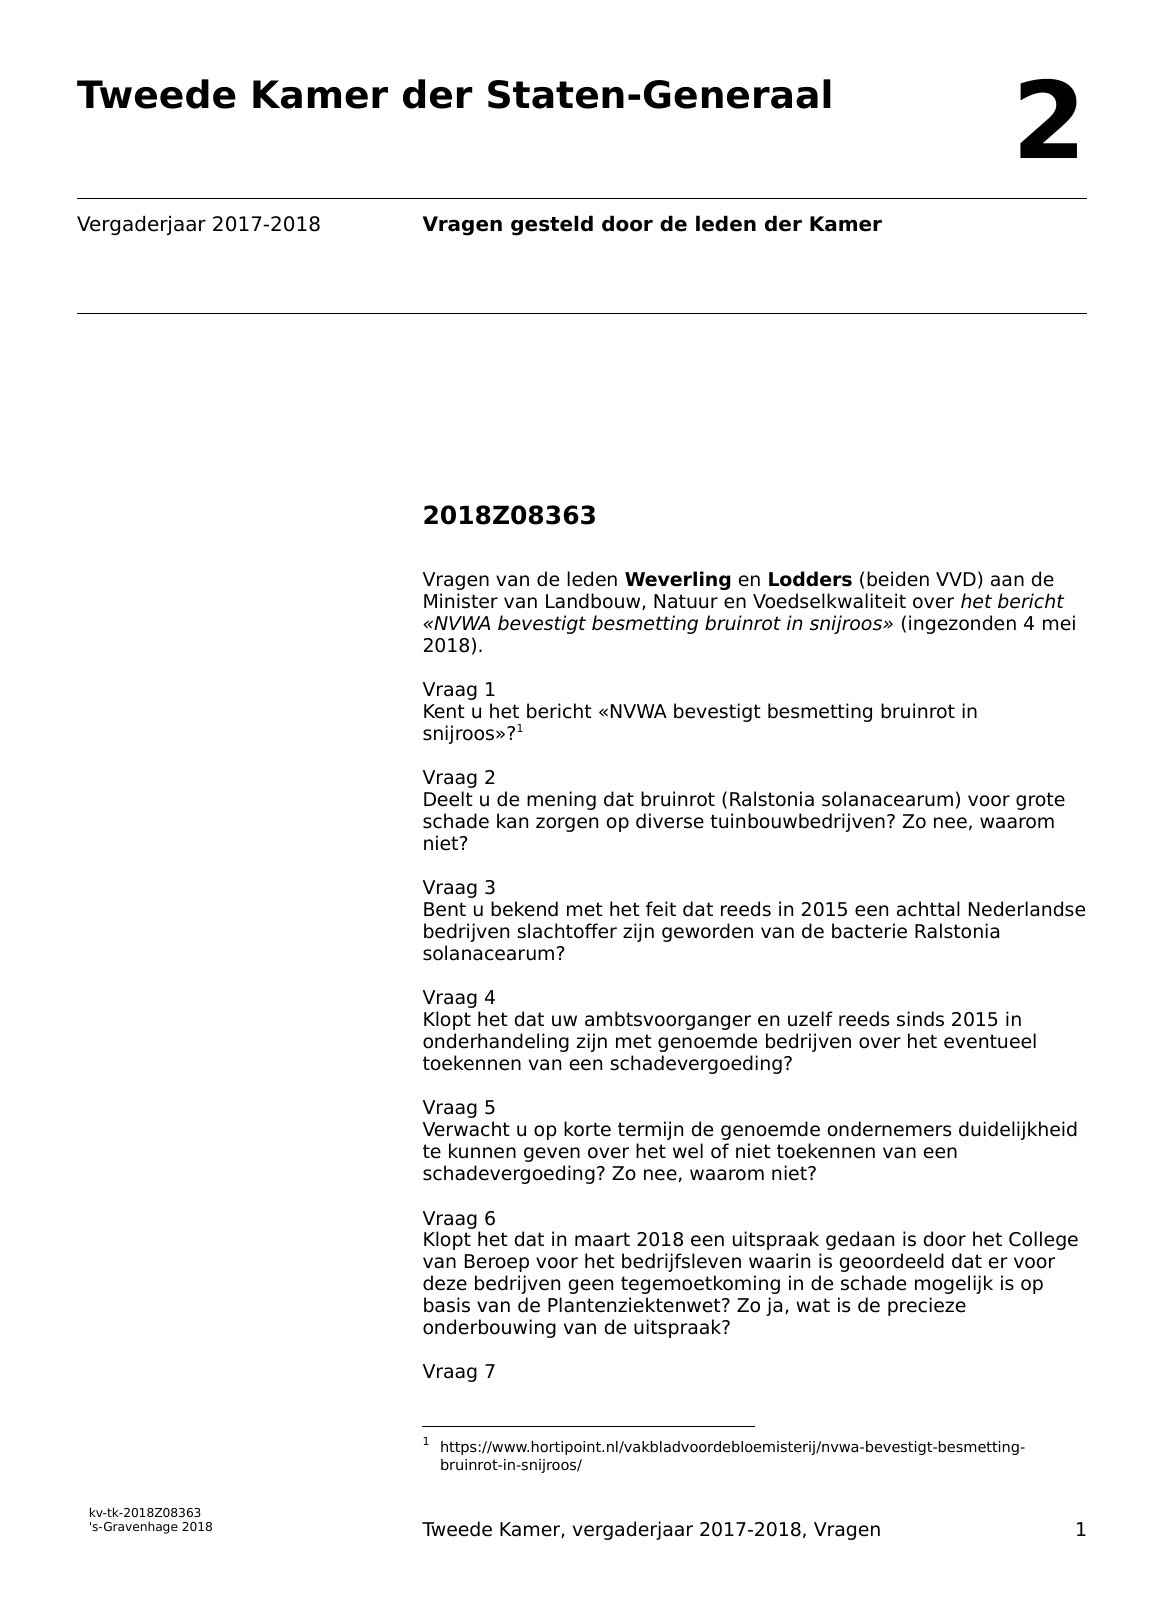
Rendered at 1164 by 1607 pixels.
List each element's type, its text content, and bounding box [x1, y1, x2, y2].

text Vraag 4 [422, 987, 1087, 1009]
text Kent u het bericht «NVWA bevestigt besmetting bruinrot in snijroos»? [422, 701, 1087, 745]
text 2018Z08363 [422, 501, 1087, 531]
text Deelt u de mening dat bruinrot (Ralstonia solanacearum) voor grote schade kan zorgen op diverse tuinbouwbedrijven? Zo nee, waarom niet? [422, 789, 1087, 855]
text Klopt het dat uw ambtsvoorganger en uzelf reeds sinds 2015 in onderhandeling zijn met genoemde bedrijven over het eventueel toekennen van een schadevergoeding? [422, 1009, 1087, 1075]
text Vraag 1 [422, 679, 1087, 701]
table_cell Vragen gesteld door de leden der Kamer [422, 199, 1087, 313]
text 's-Gravenhage 2018 [88, 1520, 323, 1534]
text Vraag 6 [422, 1207, 1087, 1229]
table_header Tweede Kamer der Staten-Generaal [77, 59, 886, 198]
table_header 2 [886, 59, 1087, 198]
text Vraag 3 [422, 877, 1087, 899]
text Vraag 2 [422, 767, 1087, 789]
text Vraag 7 [422, 1361, 1087, 1383]
text kv-tk-2018Z08363 [88, 1506, 323, 1520]
text Bent u bekend met het feit dat reeds in 2015 een achttal Nederlandse bedrijven slachtoffer zijn geworden van de bacterie Ralstonia solanacearum? [422, 899, 1087, 965]
text Klopt het dat in maart 2018 een uitspraak gedaan is door het College van Beroep voor het bedrijfsleven waarin is geoordeeld dat er voor deze bedrijven geen tegemoetkoming in de schade mogelijk is op basis van de Plantenziektenwet? Zo ja, wat is de precieze onderbouwing van de uitspraak? [422, 1229, 1087, 1339]
text https://www.hortipoint.nl/vakbladvoordebloemisterij/nvwa-bevestigt-besmetting-bruinrot-in-snijroos/ [422, 1435, 1087, 1474]
text Vraag 5 [422, 1097, 1087, 1119]
table_cell Vergaderjaar 2017-2018 [77, 199, 422, 313]
text Verwacht u op korte termijn de genoemde ondernemers duidelijkheid te kunnen geven over het wel of niet toekennen van een schadevergoeding? Zo nee, waarom niet? [422, 1119, 1087, 1185]
text Vragen van de leden Weverling en Lodders (beiden VVD) aan de Minister van Landbouw, Natuur en Voedselkwaliteit over het bericht «NVWA bevestigt besmetting bruinrot in snijroos» (ingezonden 4 mei 2018). [422, 569, 1087, 657]
